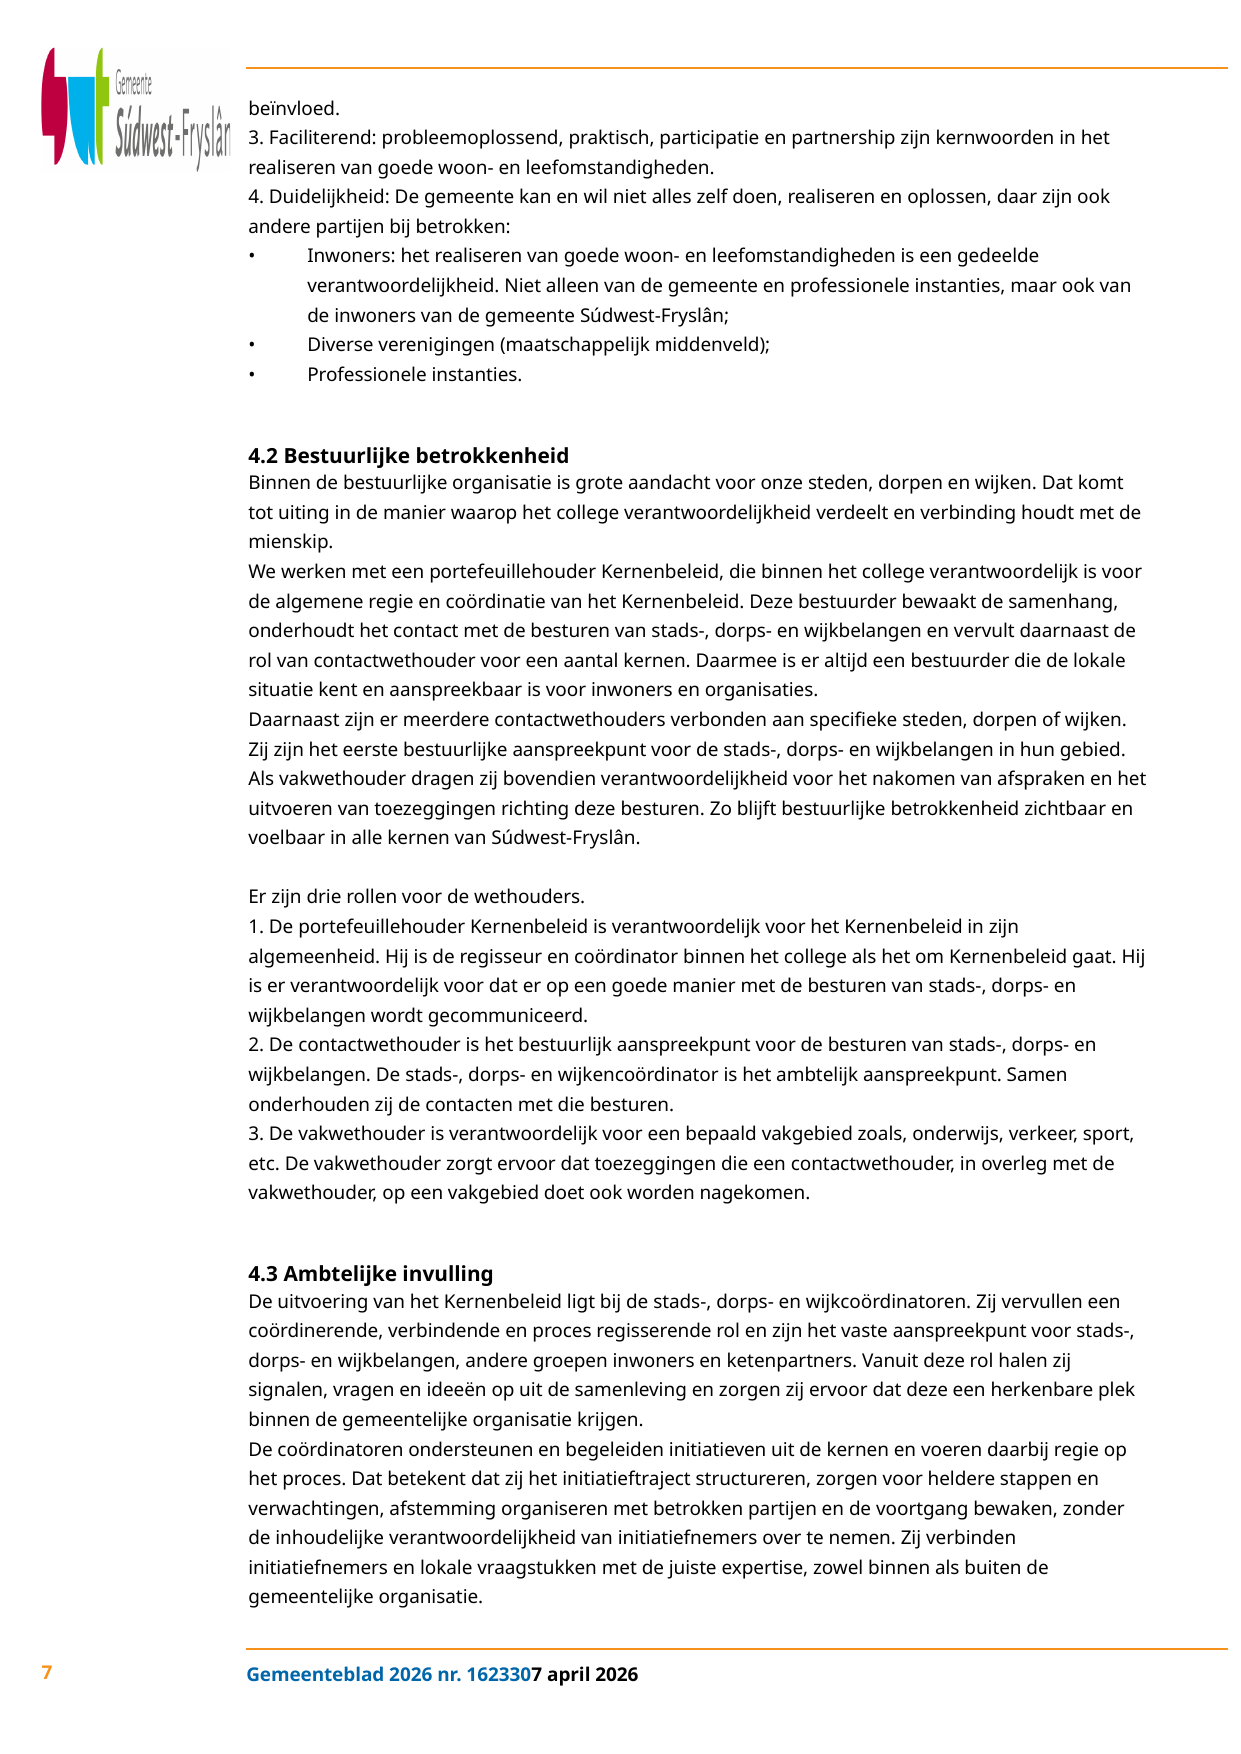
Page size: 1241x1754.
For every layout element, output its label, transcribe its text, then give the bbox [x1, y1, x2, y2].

list Inwoners: het realiseren van goede woon- en leefomstandigheden is een gedeelde verantwoordelijkheid. Niet alleen van de gemeente en professionele instanties, maar ook van de inwoners van de gemeente Súdwest-Fryslân; [248, 243, 1152, 328]
text Daarnaast zijn er meerdere contactwethouders verbonden aan specifieke steden, dorpen of wijken. Zij zijn het eerste bestuurlijke aanspreekpunt voor de stads-, dorps- en wijkbelangen in hun gebied. Als vakwethouder dragen zij bovendien verantwoordelijkheid voor het nakomen van afspraken en het uitvoeren van toezeggingen richting deze besturen. Zo blijft bestuurlijke betrokkenheid zichtbaar en voelbaar in alle kernen van Súdwest-Fryslân. [248, 706, 1152, 850]
text De coördinatoren ondersteunen en begeleiden initiatieven uit de kernen en voeren daarbij regie op het proces. Dat betekent dat zij het initiatieftraject structureren, zorgen voor heldere stappen en verwachtingen, afstemming organiseren met betrokken partijen en de voortgang bewaken, zonder de inhoudelijke verantwoordelijkheid van initiatiefnemers over te nemen. Zij verbinden initiatiefnemers en lokale vraagstukken met de juiste expertise, zowel binnen als buiten de gemeentelijke organisatie. [248, 1436, 1152, 1609]
text 3. De vakwethouder is verantwoordelijk voor een bepaald vakgebied zoals, onderwijs, verkeer, sport, etc. De vakwethouder zorgt ervoor dat toezeggingen die een contactwethouder, in overleg met de vakwethouder, op een vakgebied doet ook worden nagekomen. [248, 1120, 1152, 1205]
text beïnvloed. [248, 95, 1152, 121]
text De uitvoering van het Kernenbeleid ligt bij de stads-, dorps- en wijkcoördinatoren. Zij vervullen een coördinerende, verbindende en proces regisserende rol en zijn het vaste aanspreekpunt voor stads-, dorps- en wijkbelangen, andere groepen inwoners en ketenpartners. Vanuit deze rol halen zij signalen, vragen en ideeën op uit de samenleving en zorgen zij ervoor dat deze een herkenbare plek binnen de gemeentelijke organisatie krijgen. [248, 1288, 1152, 1432]
picture [41, 47, 231, 172]
text 1. De portefeuillehouder Kernenbeleid is verantwoordelijk voor het Kernenbeleid in zijn algemeenheid. Hij is de regisseur en coördinator binnen het college als het om Kernenbeleid gaat. Hij is er verantwoordelijk voor dat er op een goede manier met de besturen van stads-, dorps- en wijkbelangen wordt gecommuniceerd. [248, 913, 1152, 1028]
list Professionele instanties. [248, 361, 1152, 387]
text 3. Faciliterend: probleemoplossend, praktisch, participatie en partnership zijn kernwoorden in het realiseren van goede woon- en leefomstandigheden. [248, 124, 1152, 180]
text We werken met een portefeuillehouder Kernenbeleid, die binnen het college verantwoordelijk is voor de algemene regie en coördinatie van het Kernenbeleid. Deze bestuurder bewaakt de samenhang, onderhoudt het contact met de besturen van stads-, dorps- en wijkbelangen en vervult daarnaast de rol van contactwethouder voor een aantal kernen. Daarmee is er altijd een bestuurder die de lokale situatie kent en aanspreekbaar is voor inwoners en organisaties. [248, 558, 1152, 702]
text 4.3 Ambtelijke invulling [248, 1259, 1152, 1288]
text 2. De contactwethouder is het bestuurlijk aanspreekpunt voor de besturen van stads-, dorps- en wijkbelangen. De stads-, dorps- en wijkencoördinator is het ambtelijk aanspreekpunt. Samen onderhouden zij de contacten met die besturen. [248, 1032, 1152, 1116]
text Binnen de bestuurlijke organisatie is grote aandacht voor onze steden, dorpen en wijken. Dat komt tot uiting in de manier waarop het college verantwoordelijkheid verdeelt en verbinding houdt met de mienskip. [248, 469, 1152, 554]
text 4.2 Bestuurlijke betrokkenheid [248, 441, 1152, 469]
list Diverse verenigingen (maatschappelijk middenveld); [248, 331, 1152, 357]
text 4. Duidelijkheid: De gemeente kan en wil niet alles zelf doen, realiseren en oplossen, daar zijn ook andere partijen bij betrokken: [248, 183, 1152, 239]
text Er zijn drie rollen voor de wethouders. [248, 884, 1152, 909]
